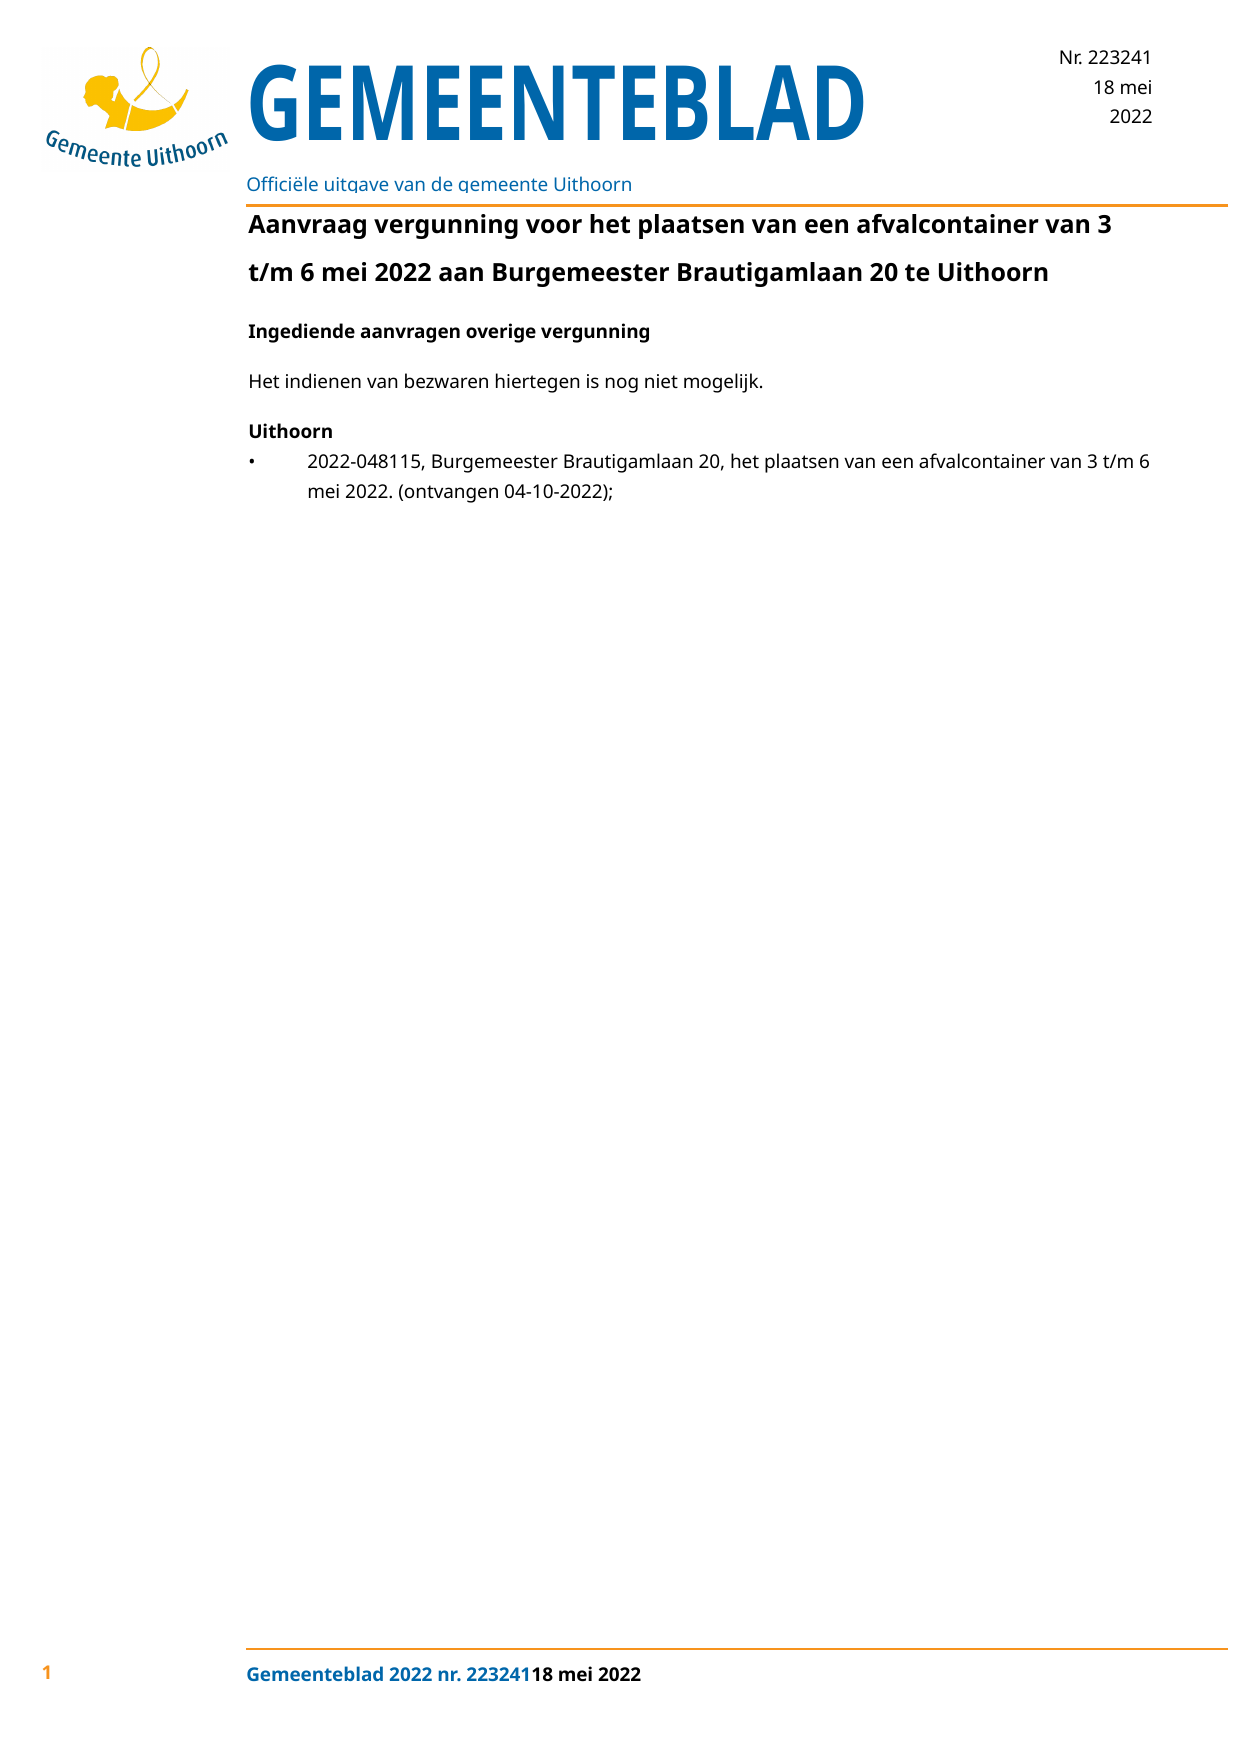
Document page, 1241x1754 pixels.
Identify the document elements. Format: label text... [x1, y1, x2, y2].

text Uithoorn [248, 419, 1152, 444]
text Aanvraag vergunning voor het plaatsen van een afvalcontainer van 3 t/m 6 mei 2022 aan Burgemeester Brautigamlaan 20 te Uithoorn [248, 207, 1152, 288]
text Het indienen van bezwaren hiertegen is nog niet mogelijk. [248, 368, 1152, 394]
text Ingediende aanvragen overige vergunning [248, 318, 1152, 344]
picture [41, 47, 231, 172]
list 2022-048115, Burgemeester Brautigamlaan 20, het plaatsen van een afvalcontainer van 3 t/m 6 mei 2022. (ontvangen 04-10-2022); [248, 448, 1152, 504]
